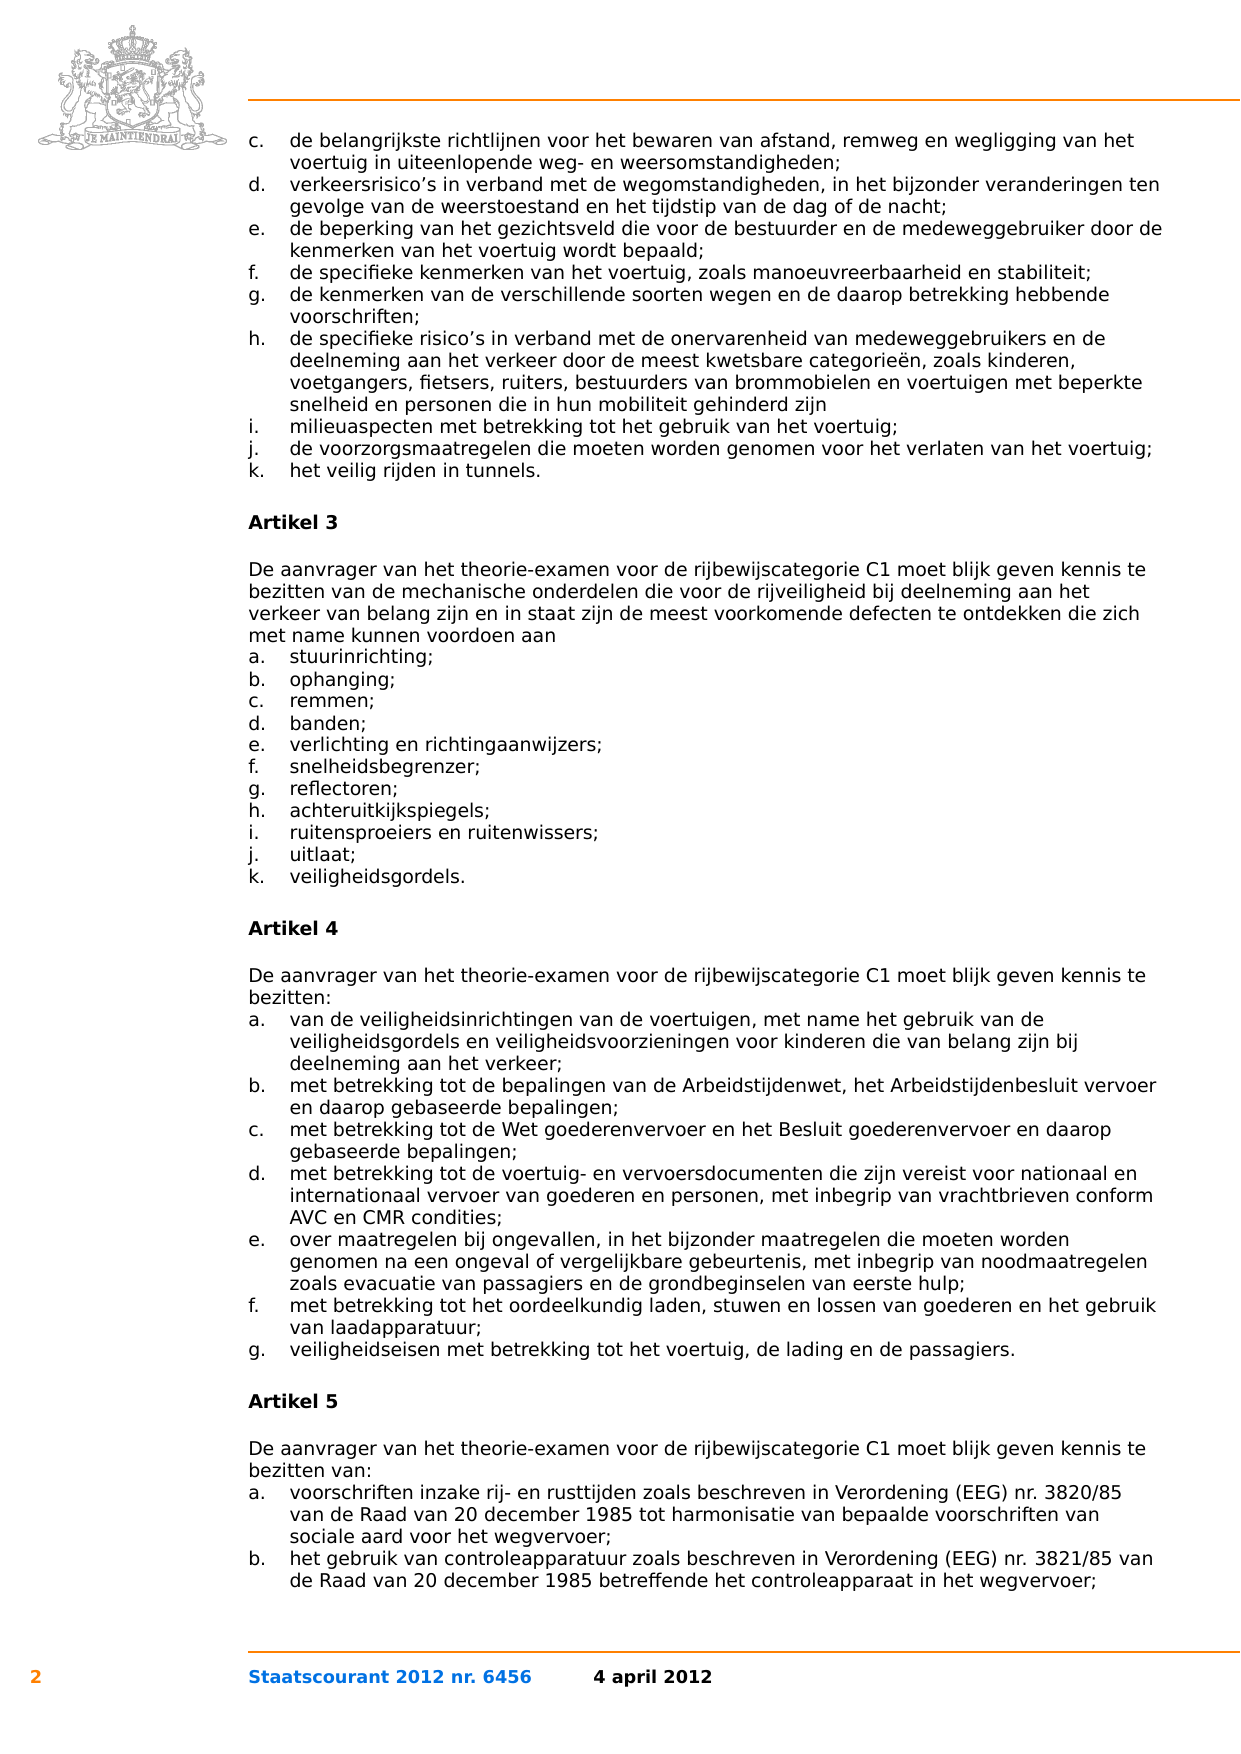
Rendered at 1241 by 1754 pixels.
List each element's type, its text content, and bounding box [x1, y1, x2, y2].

picture [38, 25, 227, 150]
text a. voorschriften inzake rij- en rusttijden zoals beschreven in Verordening (EEG) nr. 3820/85 van de Raad van 20 december 1985 tot harmonisatie van bepaalde voorschriften van sociale aard voor het wegvervoer; [248, 1482, 1163, 1548]
text c. de belangrijkste richtlijnen voor het bewaren van afstand, remweg en wegligging van het voertuig in uiteenlopende weg- en weersomstandigheden; [248, 130, 1163, 174]
text d. met betrekking tot de voertuig- en vervoersdocumenten die zijn vereist voor nationaal en internationaal vervoer van goederen en personen, met inbegrip van vrachtbrieven conform AVC en CMR condities; [248, 1163, 1163, 1229]
text i. milieuaspecten met betrekking tot het gebruik van het voertuig; [248, 416, 1163, 438]
text a. stuurinrichting; [248, 646, 1163, 668]
text f. met betrekking tot het oordeelkundig laden, stuwen en lossen van goederen en het gebruik van laadapparatuur; [248, 1295, 1163, 1339]
text g. veiligheidseisen met betrekking tot het voertuig, de lading en de passagiers. [248, 1339, 1163, 1361]
text De aanvrager van het theorie-examen voor de rijbewijscategorie C1 moet blijk geven kennis te bezitten van de mechanische onderdelen die voor de rijveiligheid bij deelneming aan het verkeer van belang zijn en in staat zijn de meest voorkomende defecten te ontdekken die zich met name kunnen voordoen aan [248, 558, 1163, 646]
text b. het gebruik van controleapparatuur zoals beschreven in Verordening (EEG) nr. 3821/85 van de Raad van 20 december 1985 betreffende het controleapparaat in het wegvervoer; [248, 1548, 1163, 1592]
subtitle Artikel 3 [248, 512, 1163, 533]
text i. ruitensproeiers en ruitenwissers; [248, 822, 1163, 844]
text e. over maatregelen bij ongevallen, in het bijzonder maatregelen die moeten worden genomen na een ongeval of vergelijkbare gebeurtenis, met inbegrip van noodmaatregelen zoals evacuatie van passagiers en de grondbeginselen van eerste hulp; [248, 1229, 1163, 1295]
text a. van de veiligheidsinrichtingen van de voertuigen, met name het gebruik van de veiligheidsgordels en veiligheidsvoorzieningen voor kinderen die van belang zijn bij deelneming aan het verkeer; [248, 1009, 1163, 1075]
text d. verkeersrisico’s in verband met de wegomstandigheden, in het bijzonder veranderingen ten gevolge van de weerstoestand en het tijdstip van de dag of de nacht; [248, 174, 1163, 218]
text f. de specifieke kenmerken van het voertuig, zoals manoeuvreerbaarheid en stabiliteit; [248, 262, 1163, 284]
text De aanvrager van het theorie-examen voor de rijbewijscategorie C1 moet blijk geven kennis te bezitten van: [248, 1438, 1163, 1482]
text g. reflectoren; [248, 778, 1163, 800]
text d. banden; [248, 712, 1163, 734]
text k. veiligheidsgordels. [248, 866, 1163, 888]
text e. verlichting en richtingaanwijzers; [248, 734, 1163, 756]
text c. met betrekking tot de Wet goederenvervoer en het Besluit goederenvervoer en daarop gebaseerde bepalingen; [248, 1119, 1163, 1163]
text b. ophanging; [248, 668, 1163, 690]
subtitle Artikel 4 [248, 918, 1163, 940]
text f. snelheidsbegrenzer; [248, 756, 1163, 778]
text g. de kenmerken van de verschillende soorten wegen en de daarop betrekking hebbende voorschriften; [248, 284, 1163, 328]
subtitle Artikel 5 [248, 1391, 1163, 1413]
text De aanvrager van het theorie-examen voor de rijbewijscategorie C1 moet blijk geven kennis te bezitten: [248, 965, 1163, 1009]
text b. met betrekking tot de bepalingen van de Arbeidstijdenwet, het Arbeidstijdenbesluit vervoer en daarop gebaseerde bepalingen; [248, 1075, 1163, 1119]
text j. uitlaat; [248, 844, 1163, 866]
text k. het veilig rijden in tunnels. [248, 459, 1163, 482]
text h. de specifieke risico’s in verband met de onervarenheid van medeweggebruikers en de deelneming aan het verkeer door de meest kwetsbare categorieën, zoals kinderen, voetgangers, fietsers, ruiters, bestuurders van brommobielen en voertuigen met beperkte snelheid en personen die in hun mobiliteit gehinderd zijn [248, 328, 1163, 416]
text c. remmen; [248, 690, 1163, 712]
text e. de beperking van het gezichtsveld die voor de bestuurder en de medeweggebruiker door de kenmerken van het voertuig wordt bepaald; [248, 218, 1163, 262]
text j. de voorzorgsmaatregelen die moeten worden genomen voor het verlaten van het voertuig; [248, 438, 1163, 459]
text h. achteruitkijkspiegels; [248, 800, 1163, 822]
